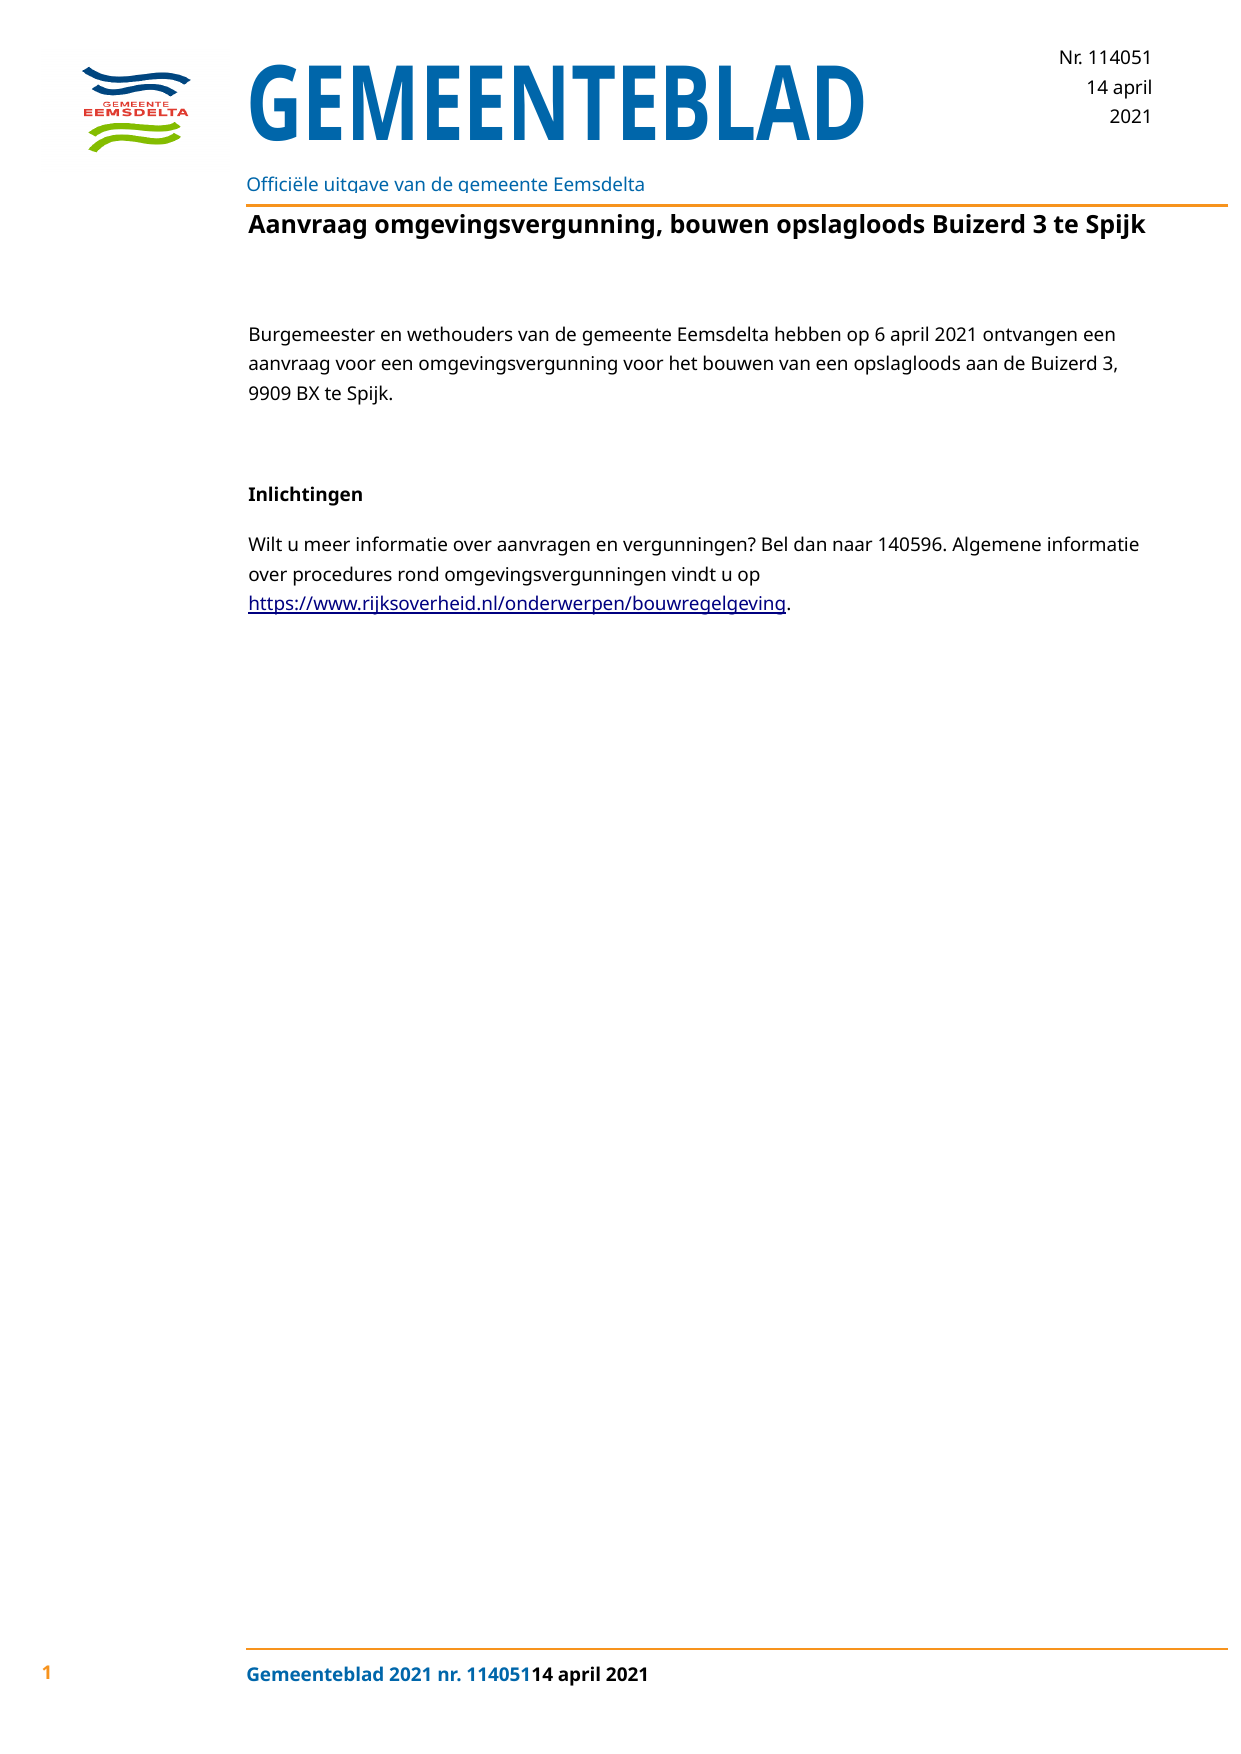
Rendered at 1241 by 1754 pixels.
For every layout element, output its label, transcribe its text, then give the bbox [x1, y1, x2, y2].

text Burgemeester en wethouders van de gemeente Eemsdelta hebben op 6 april 2021 ontvangen een aanvraag voor een omgevingsvergunning voor het bouwen van een opslagloods aan de Buizerd 3, 9909 BX te Spijk. [248, 321, 1152, 406]
text Aanvraag omgevingsvergunning, bouwen opslagloods Buizerd 3 te Spijk [248, 207, 1152, 241]
text Inlichtingen [248, 481, 1152, 506]
picture [41, 47, 231, 172]
text Wilt u meer informatie over aanvragen en vergunningen? Bel dan naar 140596. Algemene informatie over procedures rond omgevingsvergunningen vindt u op https://www.rijksoverheid.nl/onderwerpen/bouwregelgeving. [248, 531, 1152, 616]
